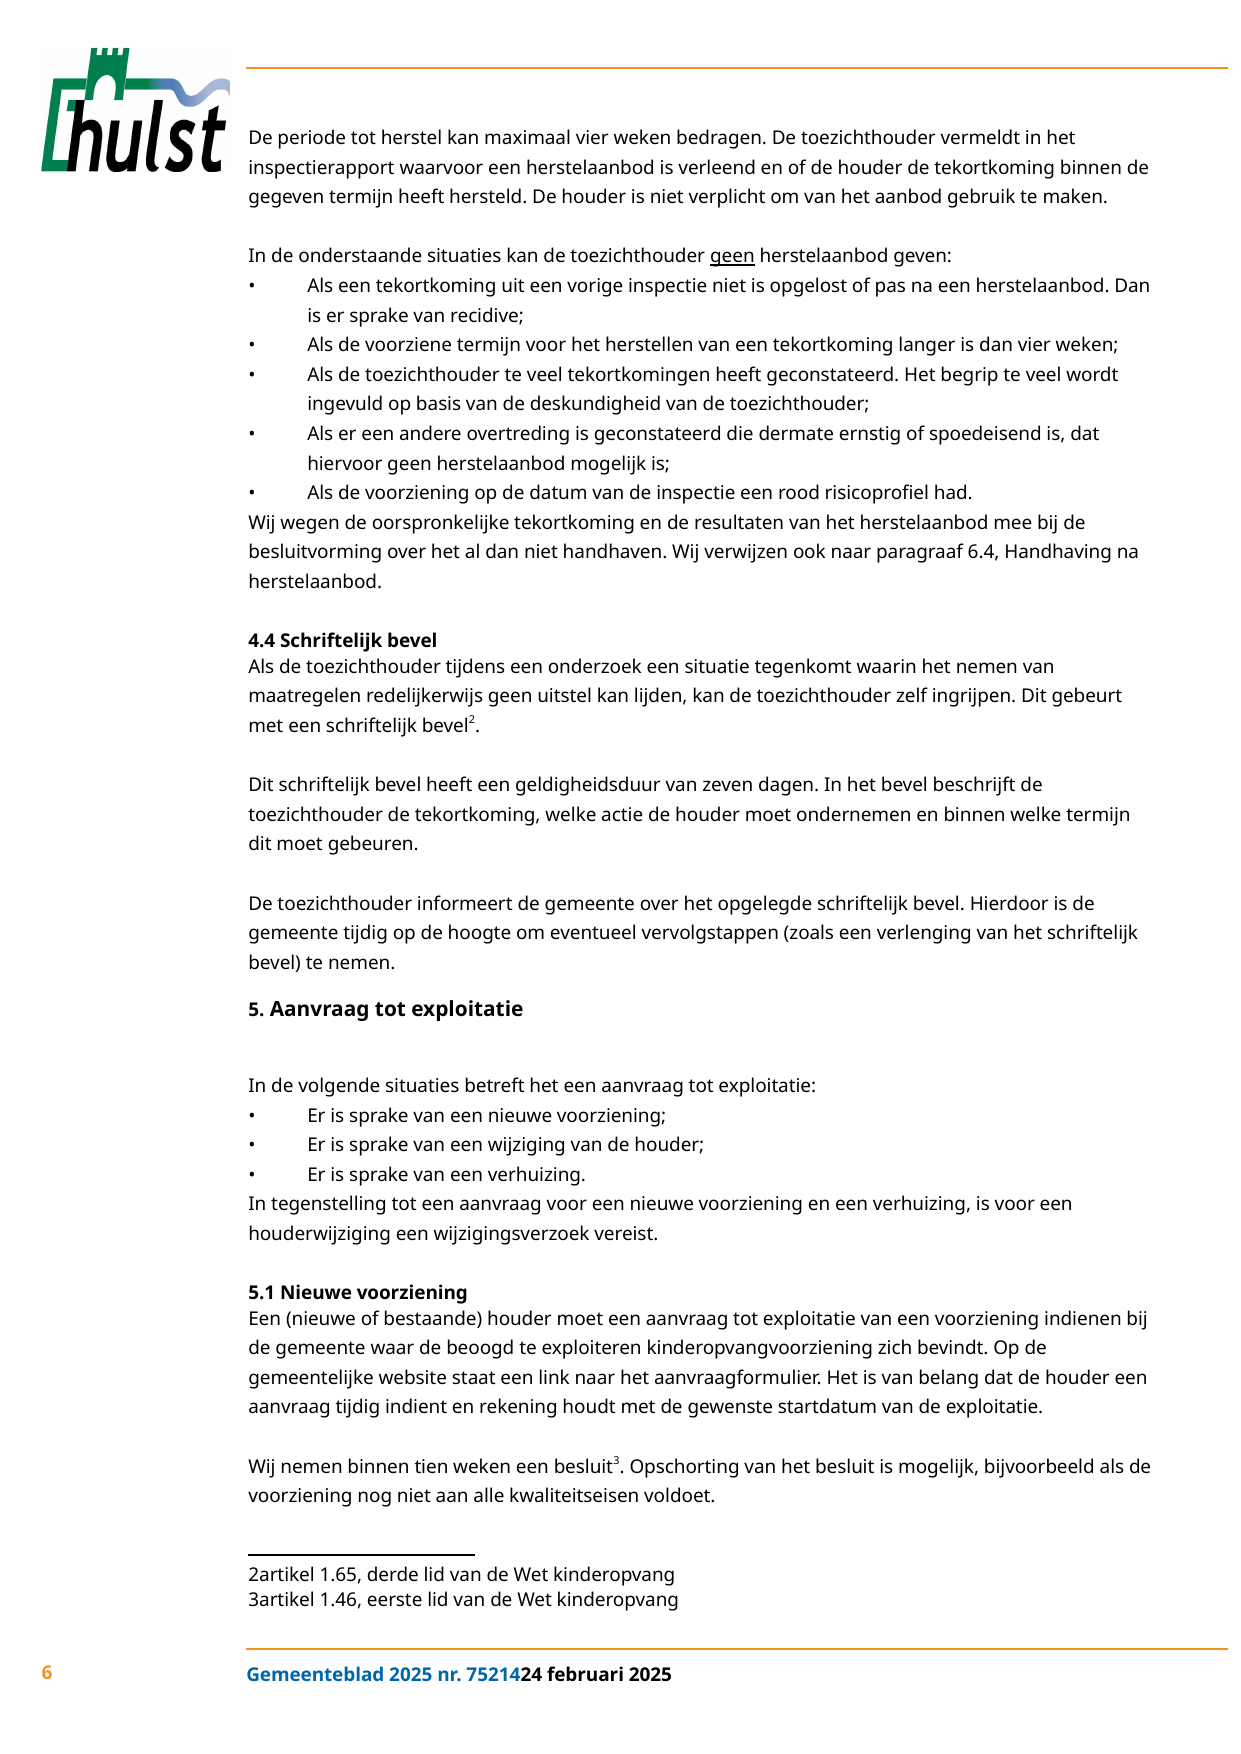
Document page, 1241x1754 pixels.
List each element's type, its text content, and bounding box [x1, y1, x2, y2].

text In tegenstelling tot een aanvraag voor een nieuwe voorziening en een verhuizing, is voor een houderwijziging een wijzigingsverzoek vereist. [248, 1191, 1152, 1246]
text artikel 1.65, derde lid van de Wet kinderopvang [248, 1561, 1152, 1586]
list Als een tekortkoming uit een vorige inspectie niet is opgelost of pas na een herstelaanbod. Dan is er sprake van recidive; [248, 272, 1152, 328]
text 4.4 Schriftelijk bevel [248, 627, 1152, 653]
list Als de voorziening op de datum van de inspectie een rood risicoprofiel had. [248, 479, 1152, 505]
picture [41, 47, 231, 172]
list Er is sprake van een nieuwe voorziening; [248, 1102, 1152, 1127]
list Als er een andere overtreding is geconstateerd die dermate ernstig of spoedeisend is, dat hiervoor geen herstelaanbod mogelijk is; [248, 420, 1152, 476]
list Er is sprake van een wijziging van de houder; [248, 1131, 1152, 1157]
text Als de toezichthouder tijdens een onderzoek een situatie tegenkomt waarin het nemen van maatregelen redelijkerwijs geen uitstel kan lijden, kan de toezichthouder zelf ingrijpen. Dit gebeurt met een schriftelijk bevel. [248, 653, 1152, 738]
text In de volgende situaties betreft het een aanvraag tot exploitatie: [248, 1072, 1152, 1098]
text In de onderstaande situaties kan de toezichthouder geen herstelaanbod geven: [248, 243, 1152, 268]
text Een (nieuwe of bestaande) houder moet een aanvraag tot exploitatie van een voorziening indienen bij de gemeente waar de beoogd te exploiteren kinderopvangvoorziening zich bevindt. Op de gemeentelijke website staat een link naar het aanvraagformulier. Het is van belang dat de houder een aanvraag tijdig indient en rekening houdt met de gewenste startdatum van de exploitatie. [248, 1305, 1152, 1419]
text Wij wegen de oorspronkelijke tekortkoming en de resultaten van het herstelaanbod mee bij de besluitvorming over het al dan niet handhaven. Wij verwijzen ook naar paragraaf 6.4, Handhaving na herstelaanbod. [248, 509, 1152, 594]
text De toezichthouder informeert de gemeente over het opgelegde schriftelijk bevel. Hierdoor is de gemeente tijdig op de hoogte om eventueel vervolgstappen (zoals een verlenging van het schriftelijk bevel) te nemen. [248, 890, 1152, 974]
text Wij nemen binnen tien weken een besluit. Opschorting van het besluit is mogelijk, bijvoorbeeld als de voorziening nog niet aan alle kwaliteitseisen voldoet. [248, 1453, 1152, 1508]
text Dit schriftelijk bevel heeft een geldigheidsduur van zeven dagen. In het bevel beschrijft de toezichthouder de tekortkoming, welke actie de houder moet ondernemen en binnen welke termijn dit moet gebeuren. [248, 771, 1152, 856]
text artikel 1.46, eerste lid van de Wet kinderopvang [248, 1586, 1152, 1612]
text De periode tot herstel kan maximaal vier weken bedragen. De toezichthouder vermeldt in het inspectierapport waarvoor een herstelaanbod is verleend en of de houder de tekortkoming binnen de gegeven termijn heeft hersteld. De houder is niet verplicht om van het aanbod gebruik te maken. [248, 124, 1152, 209]
list Als de toezichthouder te veel tekortkomingen heeft geconstateerd. Het begrip te veel wordt ingevuld op basis van de deskundigheid van de toezichthouder; [248, 361, 1152, 416]
text 5. Aanvraag tot exploitatie [248, 994, 1152, 1023]
text 5.1 Nieuwe voorziening [248, 1279, 1152, 1305]
list Als de voorziene termijn voor het herstellen van een tekortkoming langer is dan vier weken; [248, 331, 1152, 357]
list Er is sprake van een verhuizing. [248, 1161, 1152, 1187]
